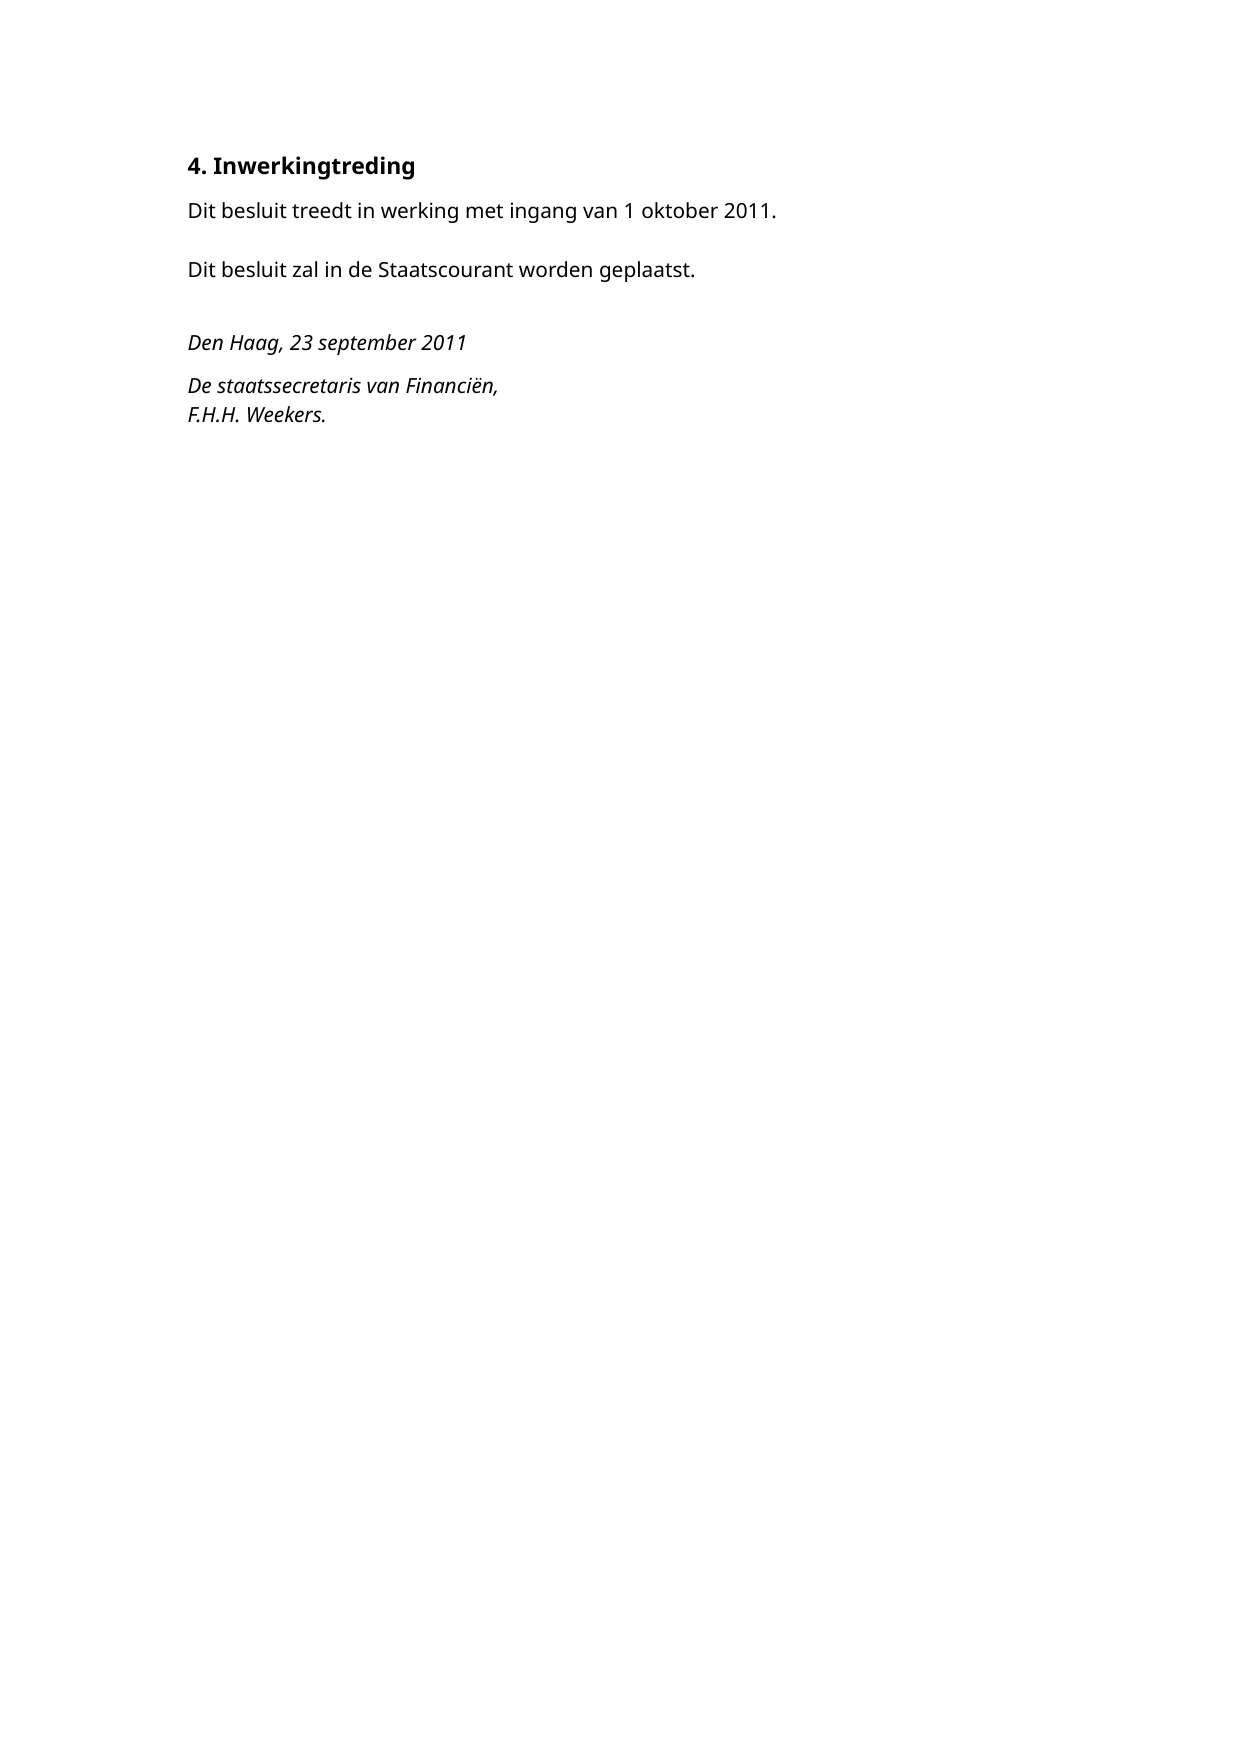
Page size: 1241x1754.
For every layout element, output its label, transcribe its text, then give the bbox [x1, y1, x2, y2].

text F.H.H. Weekers. [187, 400, 1053, 428]
subtitle 4. Inwerkingtreding [187, 150, 1053, 181]
text Dit besluit zal in de Staatscourant worden geplaatst. [187, 255, 1053, 283]
text De staatssecretaris van Financiën, [187, 372, 1053, 400]
text Dit besluit treedt in werking met ingang van 1 oktober 2011. [187, 196, 1053, 225]
text Den Haag, 23 september 2011 [187, 328, 1053, 357]
